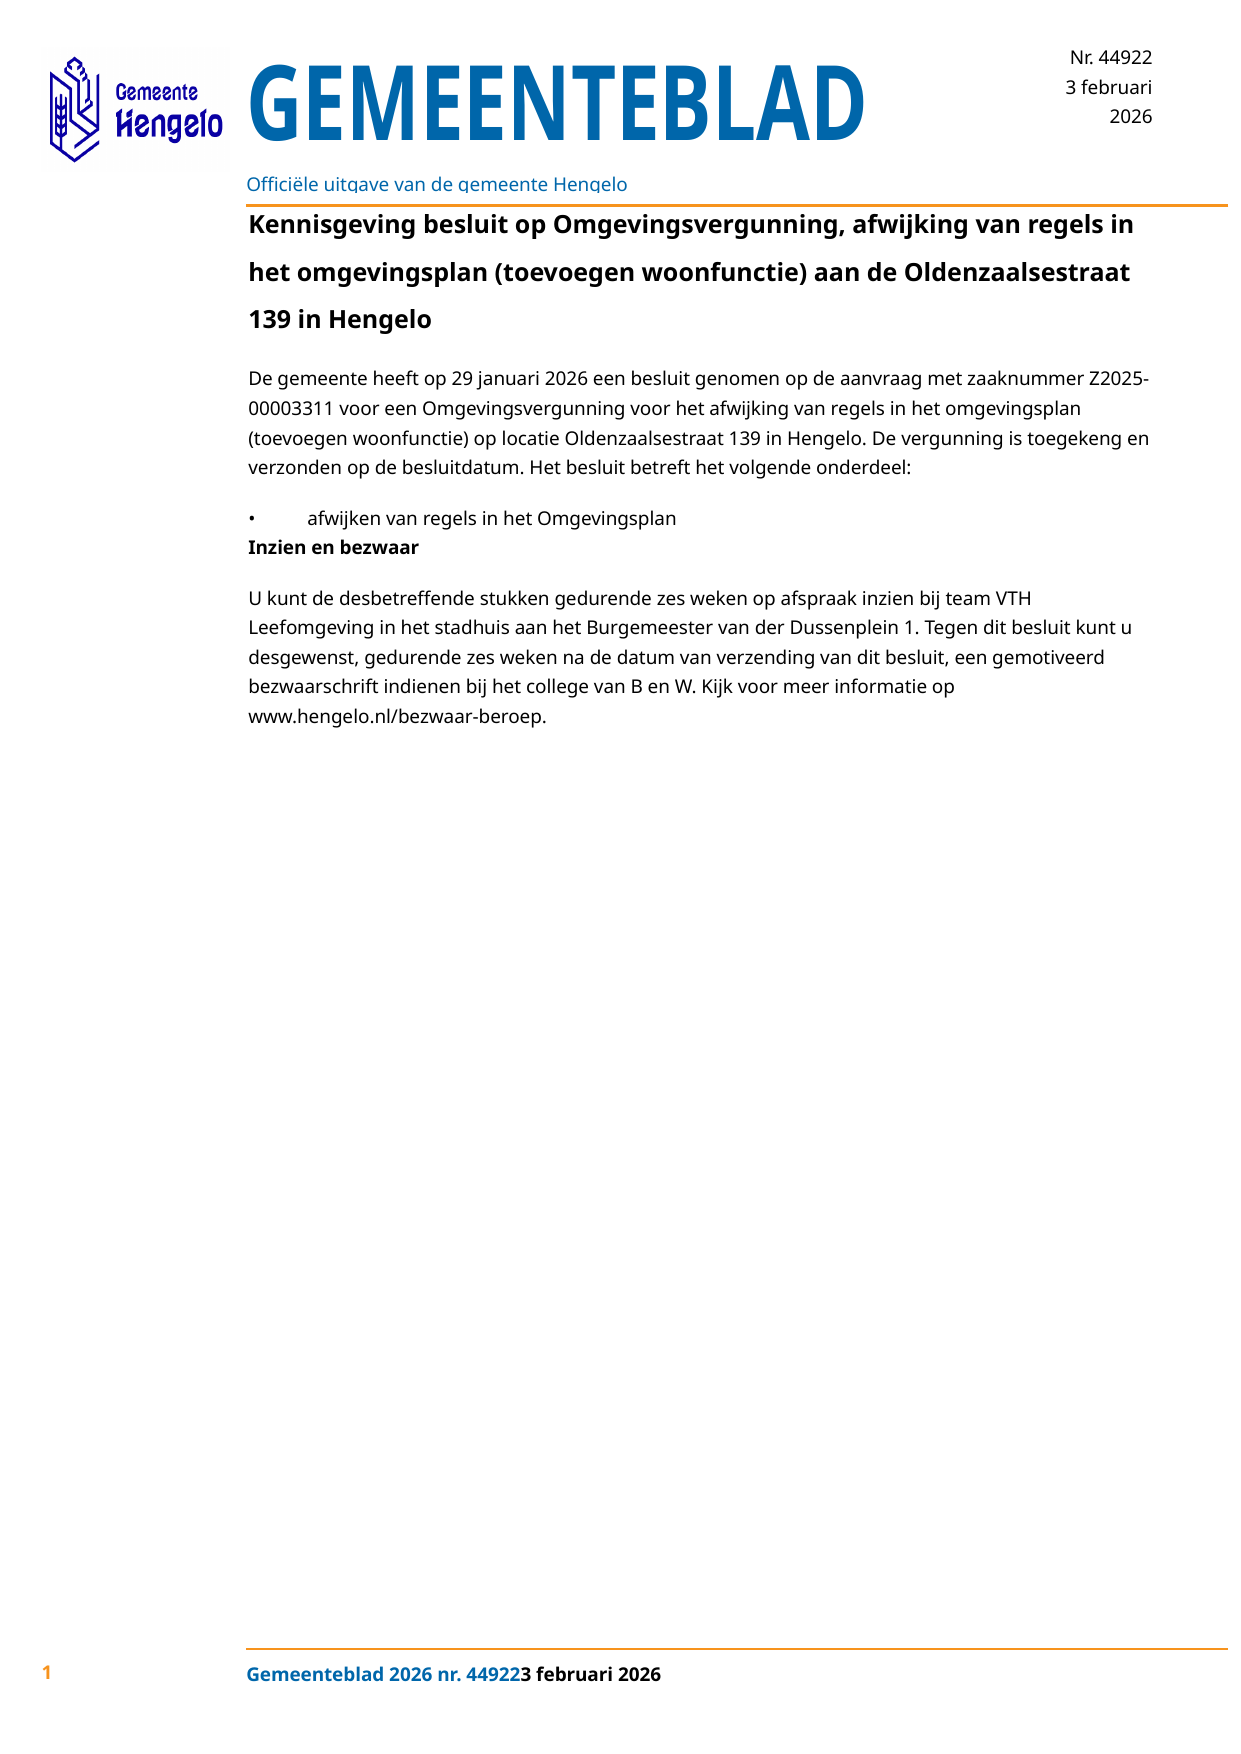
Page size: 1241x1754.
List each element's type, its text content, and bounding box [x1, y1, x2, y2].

text Inzien en bezwaar [248, 534, 1152, 560]
list afwijken van regels in het Omgevingsplan [248, 505, 1152, 530]
text Kennisgeving besluit op Omgevingsvergunning, afwijking van regels in het omgevingsplan (toevoegen woonfunctie) aan de Oldenzaalsestraat 139 in Hengelo [248, 207, 1152, 336]
text U kunt de desbetreffende stukken gedurende zes weken op afspraak inzien bij team VTH Leefomgeving in het stadhuis aan het Burgemeester van der Dussenplein 1. Tegen dit besluit kunt u desgewenst, gedurende zes weken na de datum van verzending van dit besluit, een gemotiveerd bezwaarschrift indienen bij het college van B en W. Kijk voor meer informatie op www.hengelo.nl/bezwaar-beroep. [248, 585, 1152, 729]
picture [41, 47, 231, 172]
text De gemeente heeft op 29 januari 2026 een besluit genomen op de aanvraag met zaaknummer Z2025-00003311 voor een Omgevingsvergunning voor het afwijking van regels in het omgevingsplan (toevoegen woonfunctie) op locatie Oldenzaalsestraat 139 in Hengelo. De vergunning is toegekeng en verzonden op de besluitdatum. Het besluit betreft het volgende onderdeel: [248, 366, 1152, 480]
